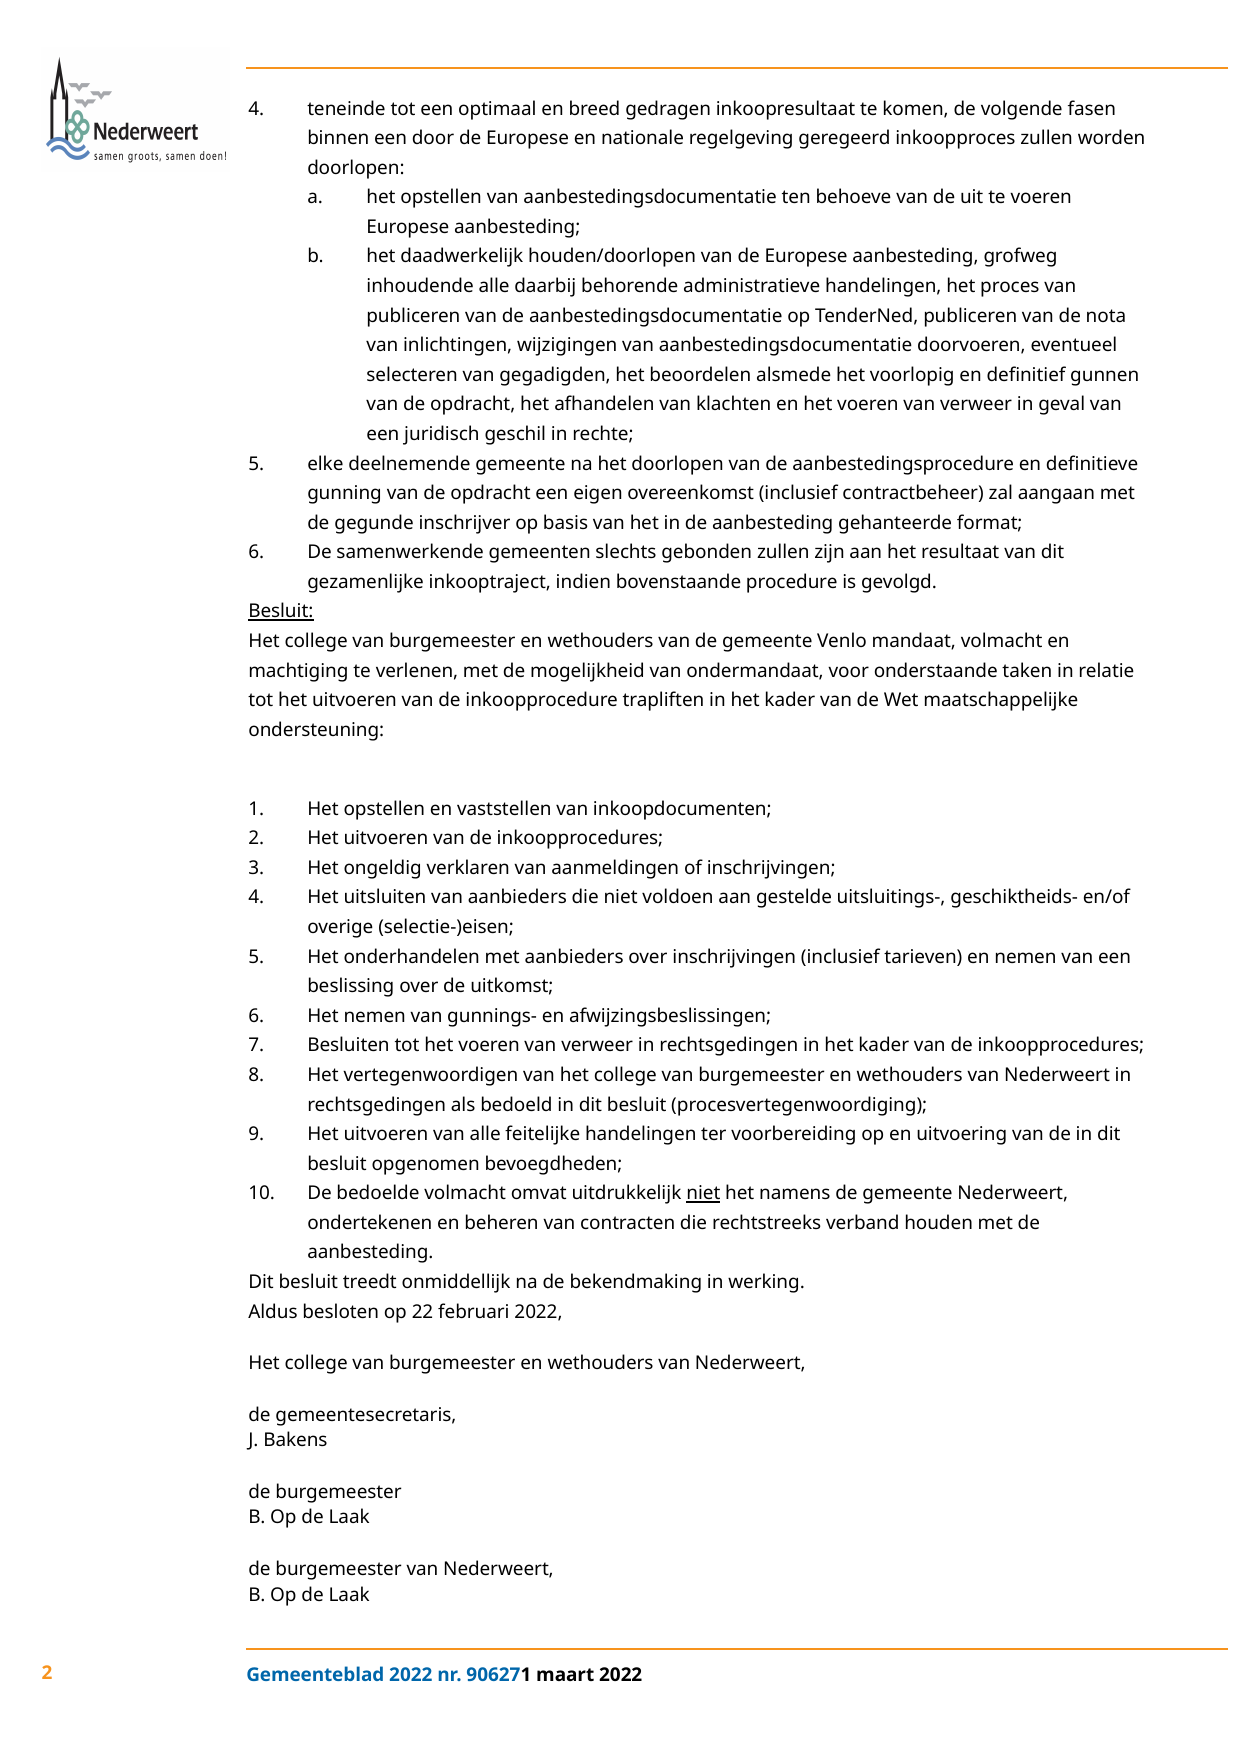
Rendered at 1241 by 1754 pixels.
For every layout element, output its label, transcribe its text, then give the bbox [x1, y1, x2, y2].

list teneinde tot een optimaal en breed gedragen inkoopresultaat te komen, de volgende fasen binnen een door de Europese en nationale regelgeving geregeerd inkoopproces zullen worden doorlopen: [248, 95, 1152, 180]
text B. Op de Laak [248, 1581, 1152, 1607]
list Het opstellen en vaststellen van inkoopdocumenten; [248, 795, 1152, 821]
list Het onderhandelen met aanbieders over inschrijvingen (inclusief tarieven) en nemen van een beslissing over de uitkomst; [248, 943, 1152, 998]
list Het nemen van gunnings- en afwijzingsbeslissingen; [248, 1002, 1152, 1028]
text J. Bakens [248, 1426, 1152, 1452]
list Het uitvoeren van alle feitelijke handelingen ter voorbereiding op en uitvoering van de in dit besluit opgenomen bevoegdheden; [248, 1120, 1152, 1176]
picture [41, 47, 231, 172]
list Besluiten tot het voeren van verweer in rechtsgedingen in het kader van de inkoopprocedures; [248, 1032, 1152, 1057]
text B. Op de Laak [248, 1504, 1152, 1529]
list Het uitvoeren van de inkoopprocedures; [248, 824, 1152, 850]
list elke deelnemende gemeente na het doorlopen van de aanbestedingsprocedure en definitieve gunning van de opdracht een eigen overeenkomst (inclusief contractbeheer) zal aangaan met de gegunde inschrijver op basis van het in de aanbesteding gehanteerde format; [248, 450, 1152, 535]
text de gemeentesecretaris, [248, 1401, 1152, 1426]
text de burgemeester [248, 1478, 1152, 1504]
list Het vertegenwoordigen van het college van burgemeester en wethouders van Nederweert in rechtsgedingen als bedoeld in dit besluit (procesvertegenwoordiging); [248, 1061, 1152, 1116]
text Besluit: [248, 598, 1152, 623]
list De samenwerkende gemeenten slechts gebonden zullen zijn aan het resultaat van dit gezamenlijke inkooptraject, indien bovenstaande procedure is gevolgd. [248, 538, 1152, 594]
text Dit besluit treedt onmiddellijk na de bekendmaking in werking. [248, 1268, 1152, 1294]
text Het college van burgemeester en wethouders van Nederweert, [248, 1349, 1152, 1375]
text Het college van burgemeester en wethouders van de gemeente Venlo mandaat, volmacht en machtiging te verlenen, met de mogelijkheid van ondermandaat, voor onderstaande taken in relatie tot het uitvoeren van de inkoopprocedure trapliften in het kader van de Wet maatschappelijke ondersteuning: [248, 627, 1152, 742]
text Aldus besloten op 22 februari 2022, [248, 1298, 1152, 1323]
list De bedoelde volmacht omvat uitdrukkelijk niet het namens de gemeente Nederweert, ondertekenen en beheren van contracten die rechtstreeks verband houden met de aanbesteding. [248, 1179, 1152, 1264]
list het daadwerkelijk houden/doorlopen van de Europese aanbesteding, grofweg inhoudende alle daarbij behorende administratieve handelingen, het proces van publiceren van de aanbestedingsdocumentatie op TenderNed, publiceren van de nota van inlichtingen, wijzigingen van aanbestedingsdocumentatie doorvoeren, eventueel selecteren van gegadigden, het beoordelen alsmede het voorlopig en definitief gunnen van de opdracht, het afhandelen van klachten en het voeren van verweer in geval van een juridisch geschil in rechte; [307, 243, 1152, 446]
list het opstellen van aanbestedingsdocumentatie ten behoeve van de uit te voeren Europese aanbesteding; [307, 183, 1152, 239]
list Het uitsluiten van aanbieders die niet voldoen aan gestelde uitsluitings-, geschiktheids- en/of overige (selectie-)eisen; [248, 884, 1152, 939]
text de burgemeester van Nederweert, [248, 1555, 1152, 1581]
list Het ongeldig verklaren van aanmeldingen of inschrijvingen; [248, 854, 1152, 880]
